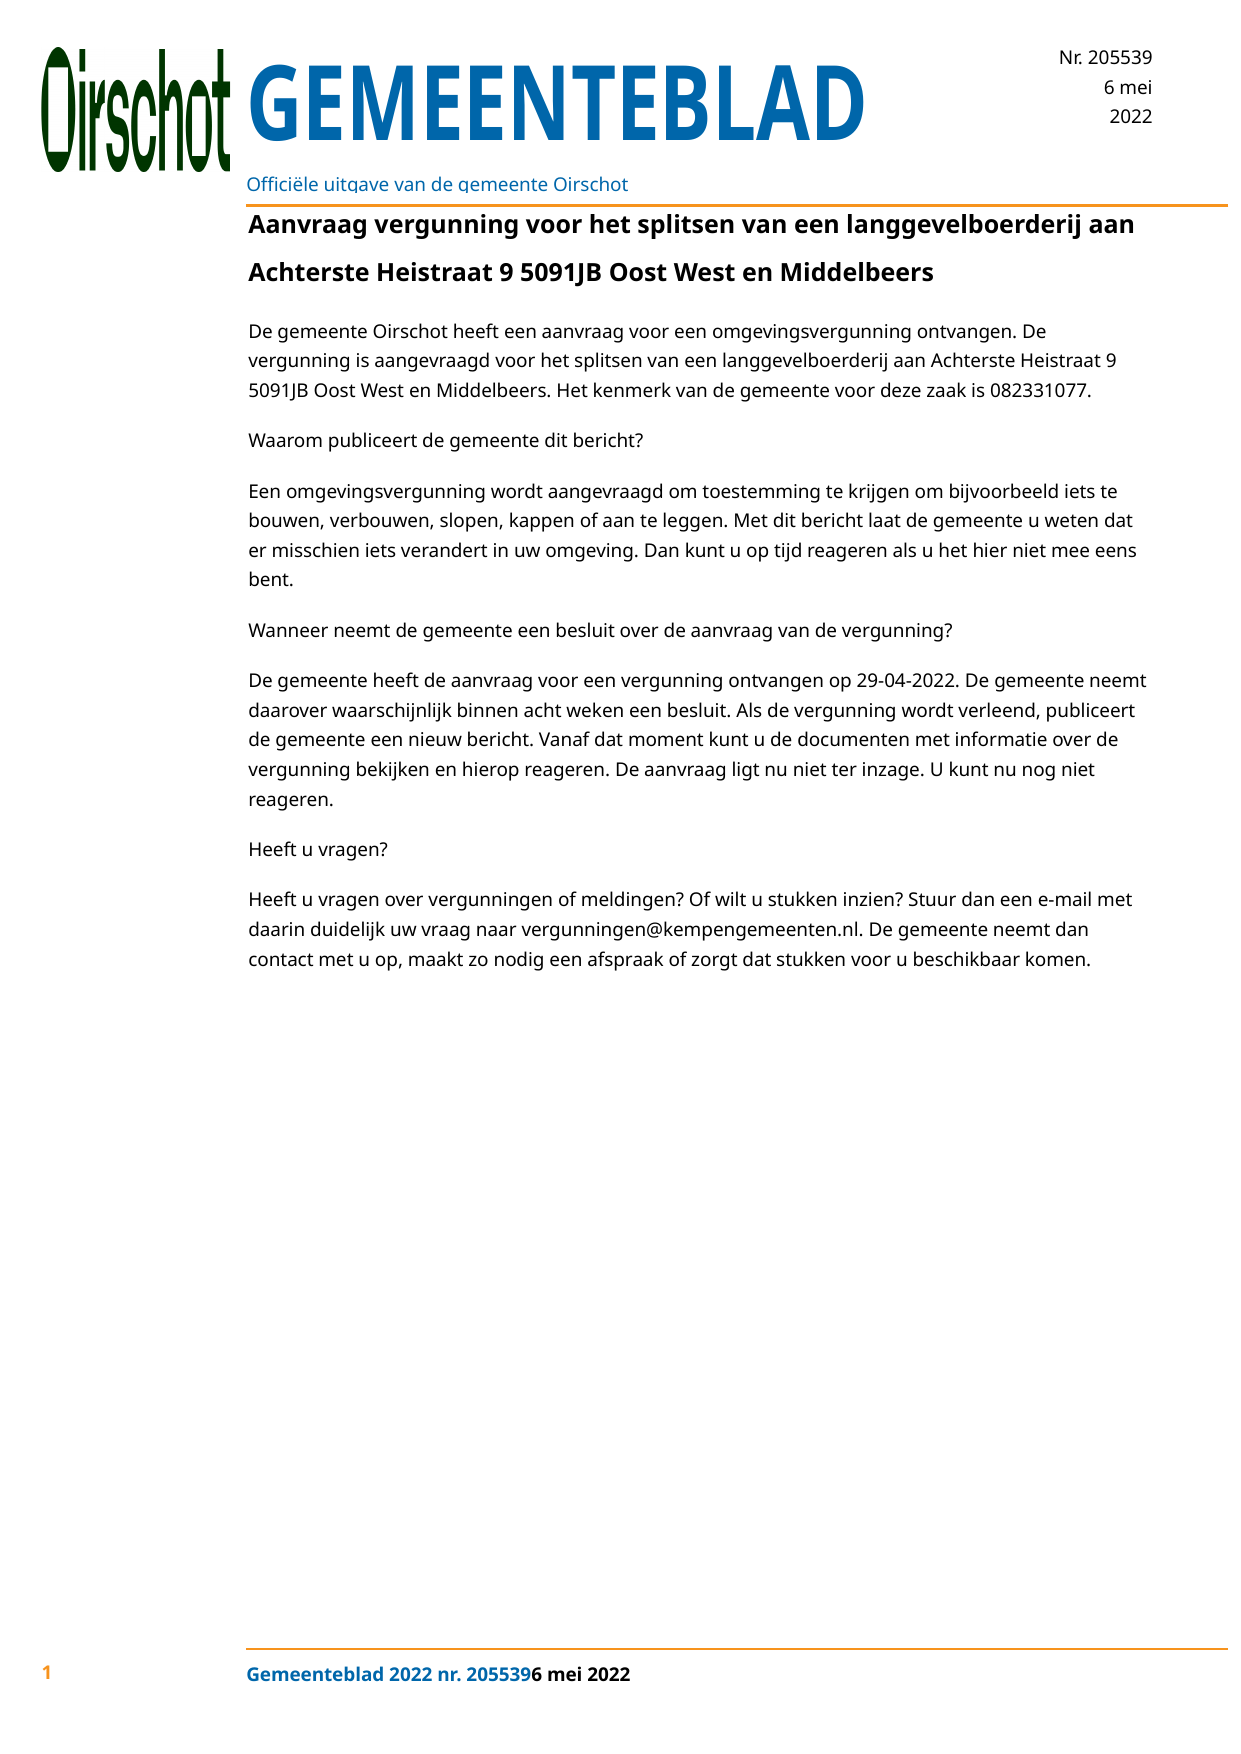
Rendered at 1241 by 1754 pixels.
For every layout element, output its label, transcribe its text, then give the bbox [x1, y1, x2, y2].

text De gemeente heeft de aanvraag voor een vergunning ontvangen op 29-04-2022. De gemeente neemt daarover waarschijnlijk binnen acht weken een besluit. Als de vergunning wordt verleend, publiceert de gemeente een nieuw bericht. Vanaf dat moment kunt u de documenten met informatie over de vergunning bekijken en hierop reageren. De aanvraag ligt nu niet ter inzage. U kunt nu nog niet reageren. [248, 667, 1152, 812]
text Een omgevingsvergunning wordt aangevraagd om toestemming te krijgen om bijvoorbeeld iets te bouwen, verbouwen, slopen, kappen of aan te leggen. Met dit bericht laat de gemeente u weten dat er misschien iets verandert in uw omgeving. Dan kunt u op tijd reageren als u het hier niet mee eens bent. [248, 478, 1152, 592]
picture [41, 47, 231, 172]
text Aanvraag vergunning voor het splitsen van een langgevelboerderij aan Achterste Heistraat 9 5091JB Oost West en Middelbeers [248, 207, 1152, 288]
text Heeft u vragen? [248, 836, 1152, 862]
text Waarom publiceert de gemeente dit bericht? [248, 427, 1152, 453]
text Heeft u vragen over vergunningen of meldingen? Of wilt u stukken inzien? Stuur dan een e-mail met daarin duidelijk uw vraag naar vergunningen@kempengemeenten.nl. De gemeente neemt dan contact met u op, maakt zo nodig een afspraak of zorgt dat stukken voor u beschikbaar komen. [248, 887, 1152, 972]
text Wanneer neemt de gemeente een besluit over de aanvraag van de vergunning? [248, 617, 1152, 643]
text De gemeente Oirschot heeft een aanvraag voor een omgevingsvergunning ontvangen. De vergunning is aangevraagd voor het splitsen van een langgevelboerderij aan Achterste Heistraat 9 5091JB Oost West en Middelbeers. Het kenmerk van de gemeente voor deze zaak is 082331077. [248, 318, 1152, 403]
